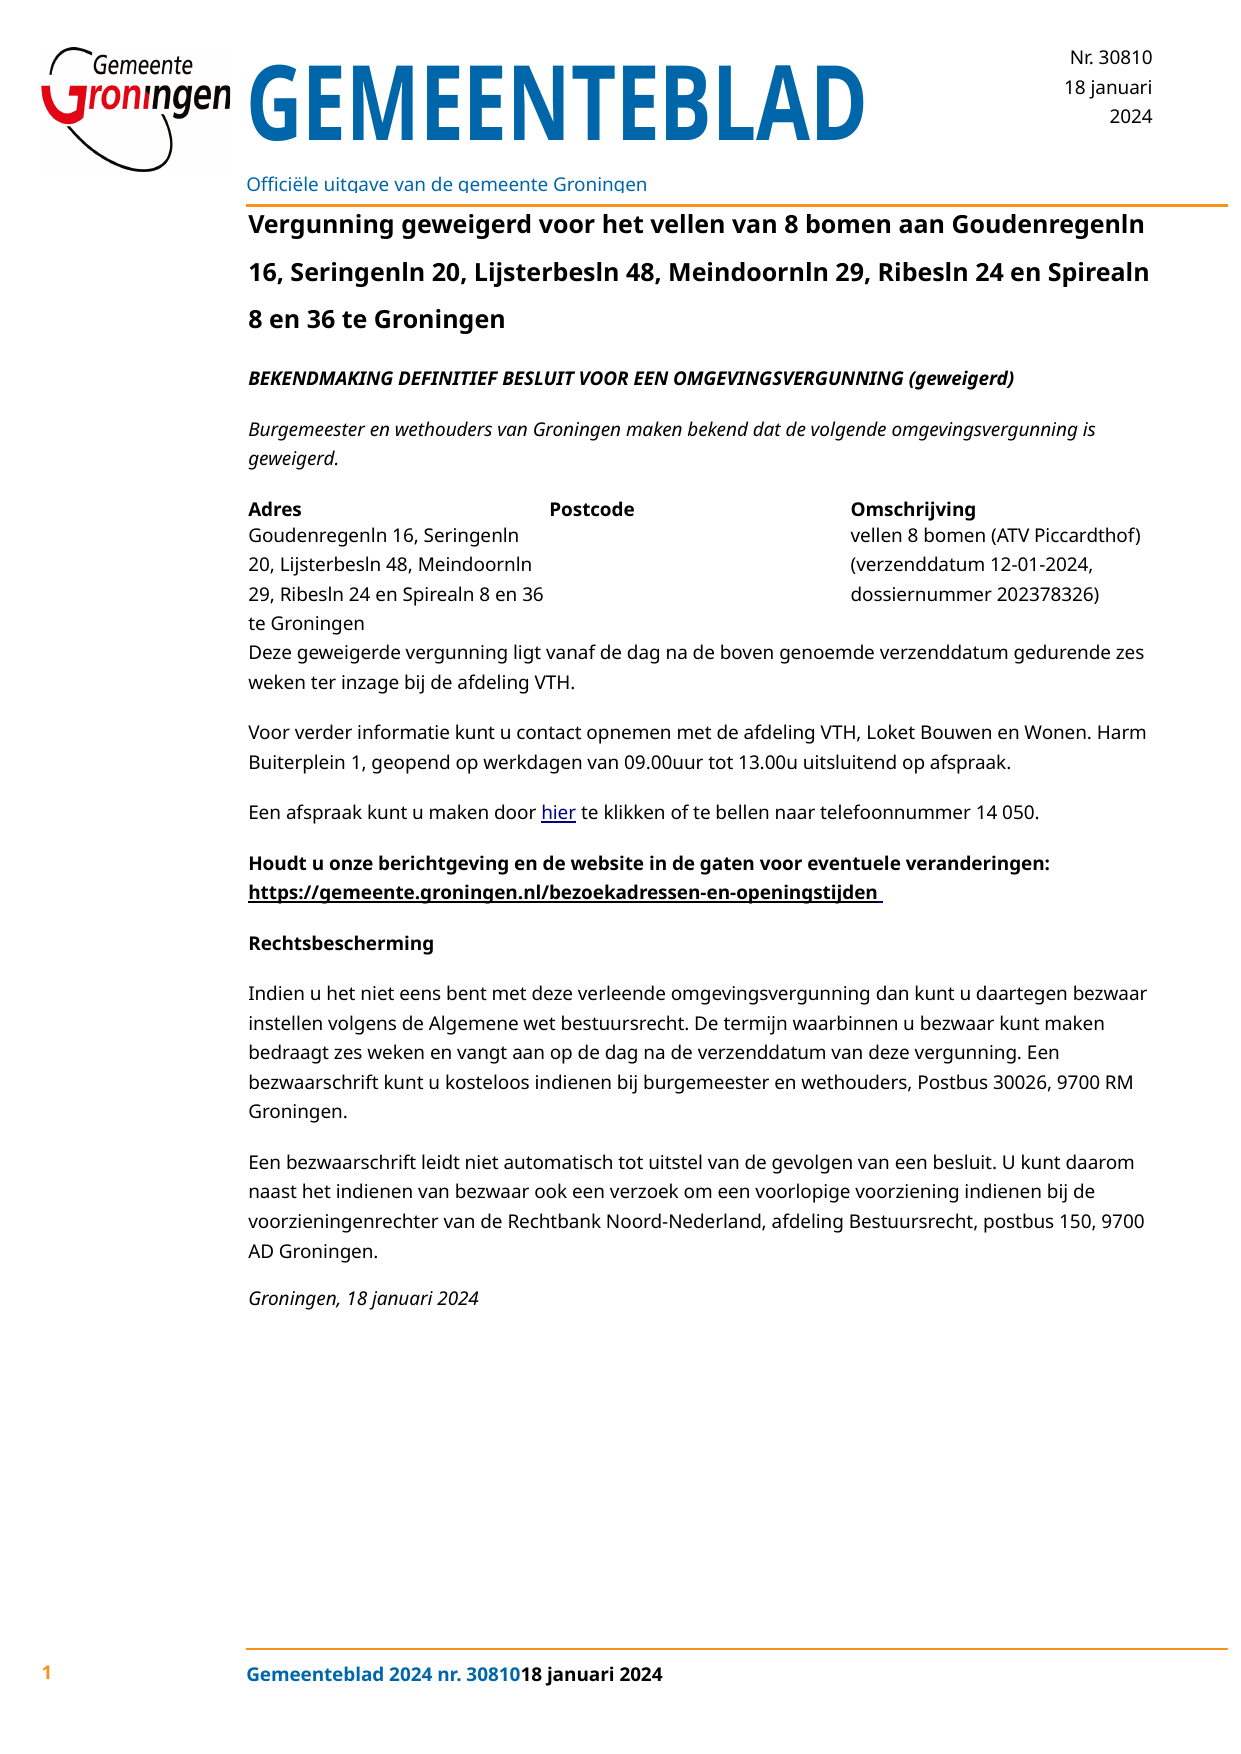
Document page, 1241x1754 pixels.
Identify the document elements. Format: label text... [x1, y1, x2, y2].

text Deze geweigerde vergunning ligt vanaf de dag na de boven genoemde verzenddatum gedurende zes weken ter inzage bij de afdeling VTH. [248, 639, 1152, 695]
text Burgemeester en wethouders van Groningen maken bekend dat de volgende omgevingsvergunning is geweigerd. [248, 416, 1152, 471]
text Een afspraak kunt u maken door hier te klikken of te bellen naar telefoonnummer 14 050. [248, 799, 1152, 825]
table_cell [549, 522, 850, 636]
picture [41, 47, 231, 172]
text Rechtsbescherming [248, 930, 1152, 956]
text Vergunning geweigerd voor het vellen van 8 bomen aan Goudenregenln 16, Seringenln 20, Lijsterbesln 48, Meindoornln 29, Ribesln 24 en Spirealn 8 en 36 te Groningen [248, 207, 1152, 336]
text Voor verder informatie kunt u contact opnemen met de afdeling VTH, Loket Bouwen en Wonen. Harm Buiterplein 1, geopend op werkdagen van 09.00uur tot 13.00u uitsluitend op afspraak. [248, 719, 1152, 775]
table_header Postcode [549, 496, 850, 522]
table_header Adres [248, 496, 549, 522]
text Indien u het niet eens bent met deze verleende omgevingsvergunning dan kunt u daartegen bezwaar instellen volgens de Algemene wet bestuursrecht. De termijn waarbinnen u bezwaar kunt maken bedraagt zes weken en vangt aan op de dag na de verzenddatum van deze vergunning. Een bezwaarschrift kunt u kosteloos indienen bij burgemeester en wethouders, Postbus 30026, 9700 RM Groningen. [248, 980, 1152, 1124]
text Houdt u onze berichtgeving en de website in de gaten voor eventuele veranderingen: https://gemeente.groningen.nl/bezoekadressen-en-openingstijden [248, 850, 1152, 905]
table_cell vellen 8 bomen (ATV Piccardthof) (verzenddatum 12-01-2024, dossiernummer 202378326) [850, 522, 1152, 636]
table_header Omschrijving [850, 496, 1152, 522]
text Groningen, 18 januari 2024 [248, 1286, 1152, 1311]
table_cell Goudenregenln 16, Seringenln 20, Lijsterbesln 48, Meindoornln 29, Ribesln 24 en Spirealn 8 en 36 te Groningen [248, 522, 549, 636]
text BEKENDMAKING DEFINITIEF BESLUIT VOOR EEN OMGEVINGSVERGUNNING (geweigerd) [248, 366, 1152, 391]
text Een bezwaarschrift leidt niet automatisch tot uitstel van de gevolgen van een besluit. U kunt daarom naast het indienen van bezwaar ook een verzoek om een voorlopige voorziening indienen bij de voorzieningenrechter van de Rechtbank Noord-Nederland, afdeling Bestuursrecht, postbus 150, 9700 AD Groningen. [248, 1149, 1152, 1263]
